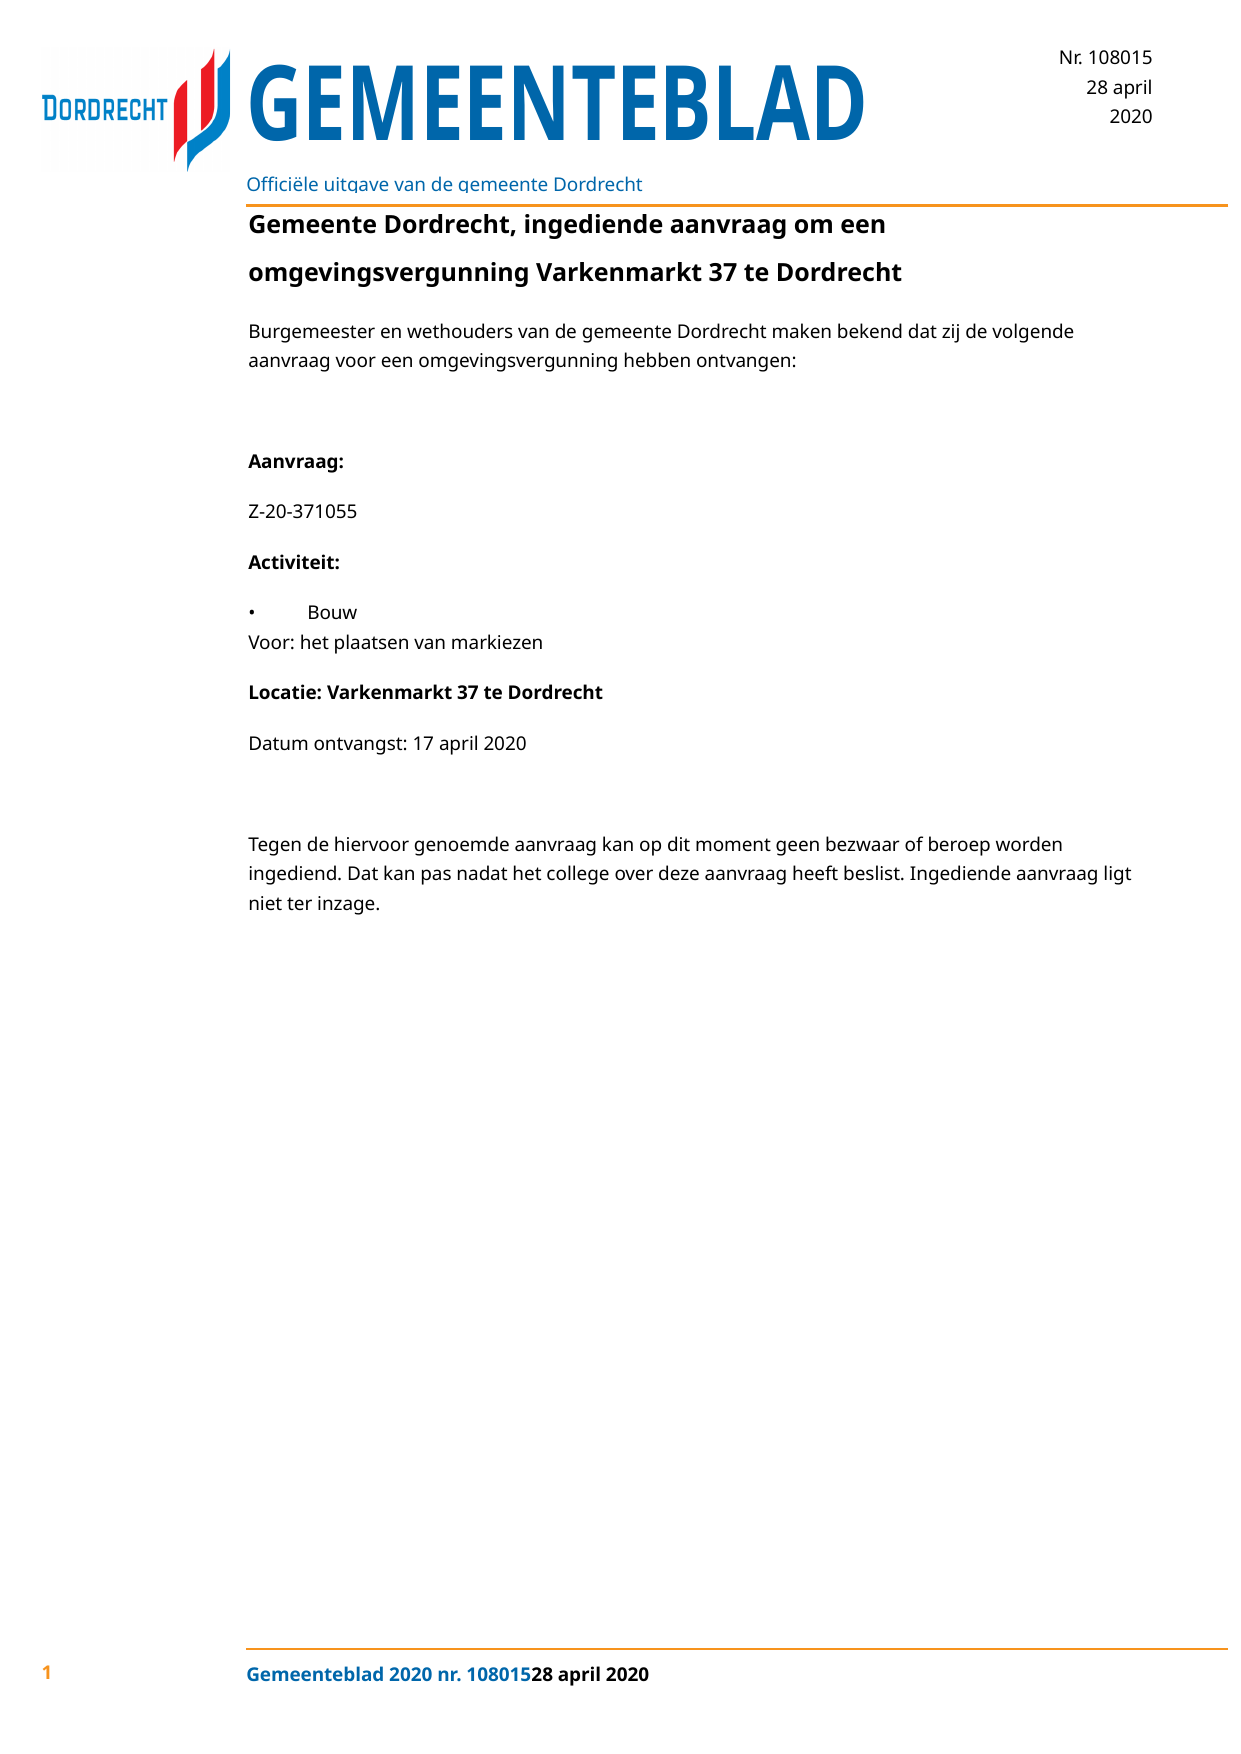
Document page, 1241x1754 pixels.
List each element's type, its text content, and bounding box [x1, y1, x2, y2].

text Activiteit: [248, 549, 1152, 575]
text Datum ontvangst: 17 april 2020 [248, 730, 1152, 756]
text Aanvraag: [248, 448, 1152, 474]
text Burgemeester en wethouders van de gemeente Dordrecht maken bekend dat zij de volgende aanvraag voor een omgevingsvergunning hebben ontvangen: [248, 318, 1152, 373]
text Gemeente Dordrecht, ingediende aanvraag om een omgevingsvergunning Varkenmarkt 37 te Dordrecht [248, 207, 1152, 288]
picture [41, 47, 231, 172]
text Locatie: Varkenmarkt 37 te Dordrecht [248, 679, 1152, 705]
text Z-20-371055 [248, 499, 1152, 524]
list Bouw [248, 599, 1152, 625]
text Voor: het plaatsen van markiezen [248, 629, 1152, 655]
text Tegen de hiervoor genoemde aanvraag kan op dit moment geen bezwaar of beroep worden ingediend. Dat kan pas nadat het college over deze aanvraag heeft beslist. Ingediende aanvraag ligt niet ter inzage. [248, 831, 1152, 916]
